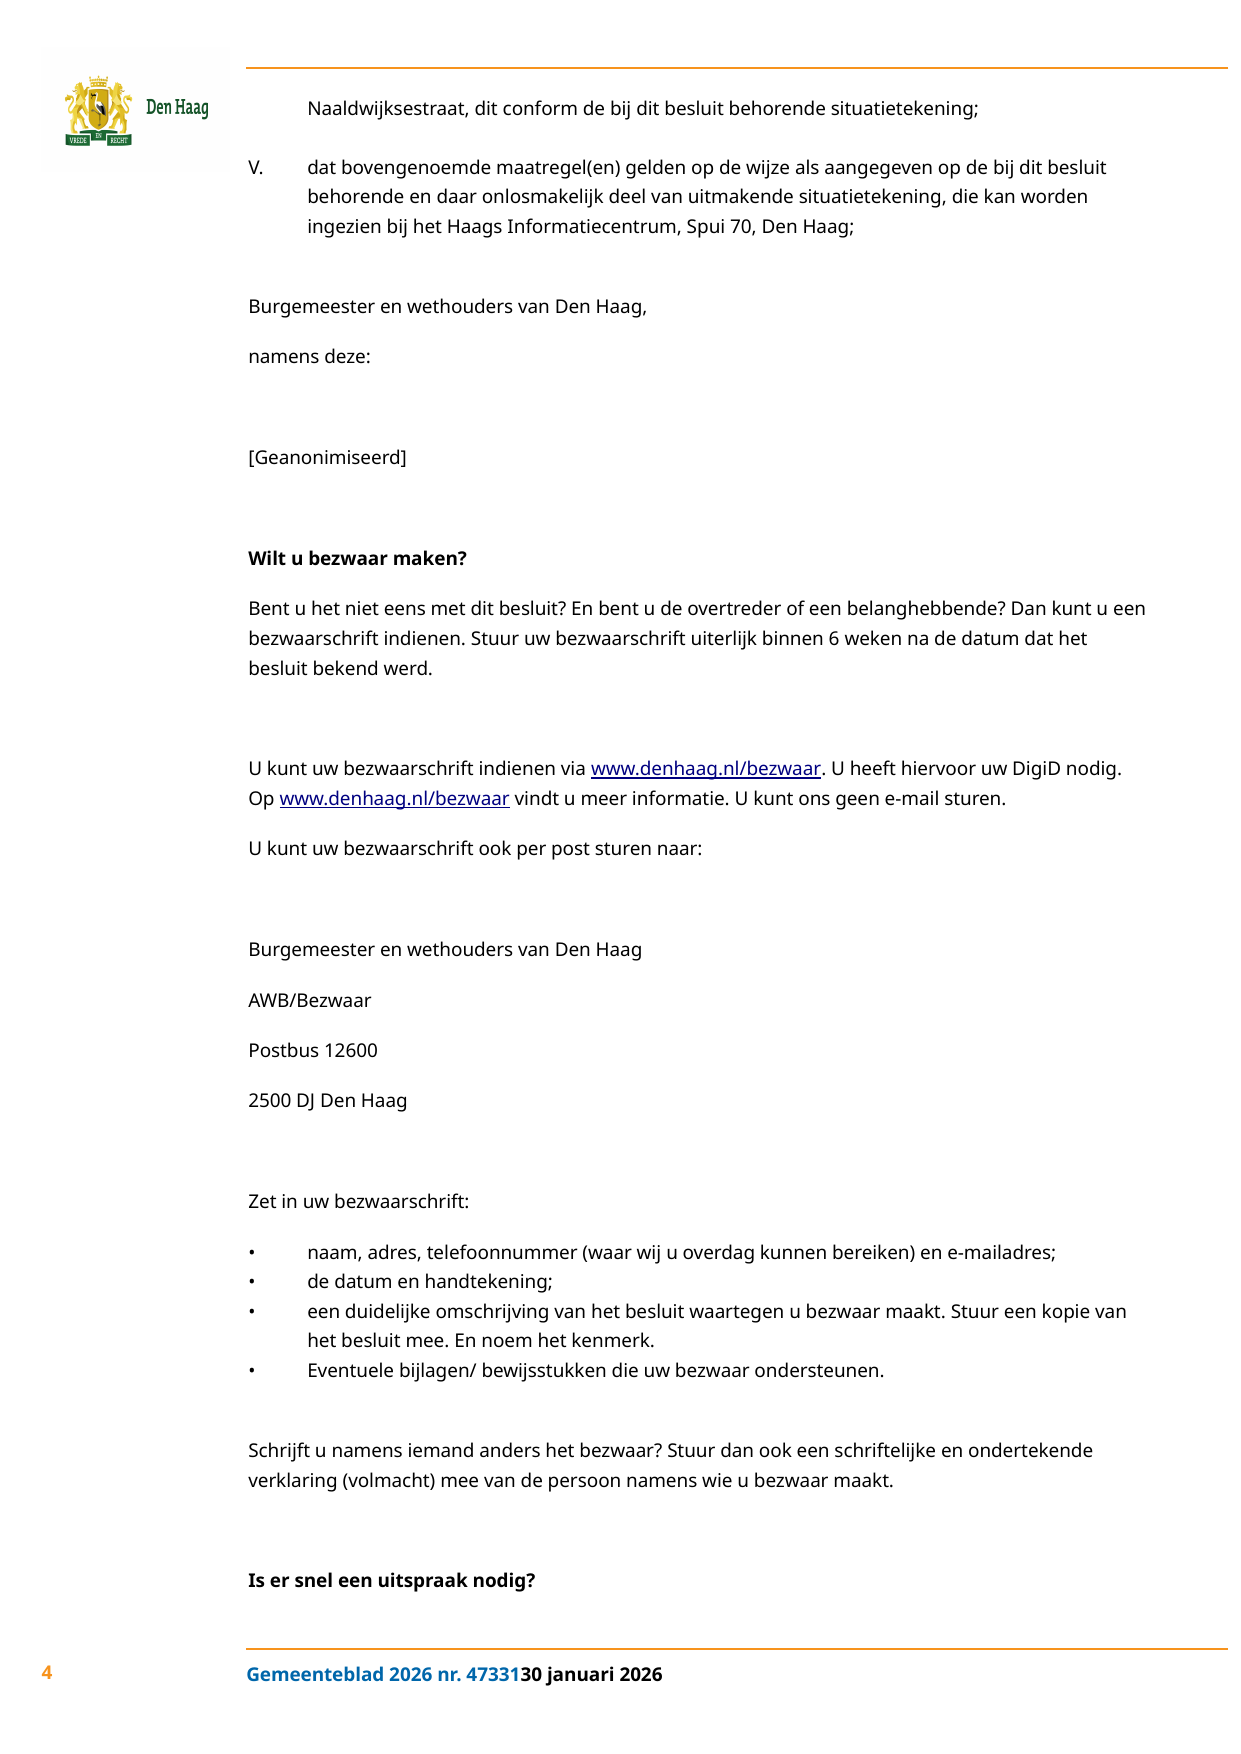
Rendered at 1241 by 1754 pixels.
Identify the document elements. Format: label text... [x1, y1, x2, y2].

text Wilt u bezwaar maken? [248, 545, 1152, 571]
text Burgemeester en wethouders van Den Haag [248, 936, 1152, 962]
list Eventuele bijlagen/ bewijsstukken die uw bezwaar ondersteunen. [248, 1357, 1152, 1383]
text U kunt uw bezwaarschrift ook per post sturen naar: [248, 836, 1152, 861]
text namens deze: [248, 343, 1152, 369]
text 2500 DJ Den Haag [248, 1088, 1152, 1113]
list Naaldwijksestraat, dit conform de bij dit besluit behorende situatietekening; [248, 95, 1152, 121]
text U kunt uw bezwaarschrift indienen via www.denhaag.nl/bezwaar. U heeft hiervoor uw DigiD nodig. Op www.denhaag.nl/bezwaar vindt u meer informatie. U kunt ons geen e-mail sturen. [248, 756, 1152, 811]
text Schrijft u namens iemand anders het bezwaar? Stuur dan ook een schriftelijke en ondertekende verklaring (volmacht) mee van de persoon namens wie u bezwaar maakt. [248, 1437, 1152, 1493]
text Is er snel een uitspraak nodig? [248, 1568, 1152, 1593]
list dat bovengenoemde maatregel(en) gelden op de wijze als aangegeven op de bij dit besluit behorende en daar onlosmakelijk deel van uitmakende situatietekening, die kan worden ingezien bij het Haags Informatiecentrum, Spui 70, Den Haag; [248, 154, 1152, 239]
text Bent u het niet eens met dit besluit? En bent u de overtreder of een belanghebbende? Dan kunt u een bezwaarschrift indienen. Stuur uw bezwaarschrift uiterlijk binnen 6 weken na de datum dat het besluit bekend werd. [248, 596, 1152, 681]
text [Geanonimiseerd] [248, 444, 1152, 470]
text Zet in uw bezwaarschrift: [248, 1188, 1152, 1214]
text Postbus 12600 [248, 1037, 1152, 1063]
picture [41, 47, 231, 172]
list de datum en handtekening; [248, 1268, 1152, 1294]
text AWB/Bezwaar [248, 987, 1152, 1013]
text Burgemeester en wethouders van Den Haag, [248, 293, 1152, 319]
list naam, adres, telefoonnummer (waar wij u overdag kunnen bereiken) en e-mailadres; [248, 1239, 1152, 1265]
list een duidelijke omschrijving van het besluit waartegen u bezwaar maakt. Stuur een kopie van het besluit mee. En noem het kenmerk. [248, 1298, 1152, 1353]
